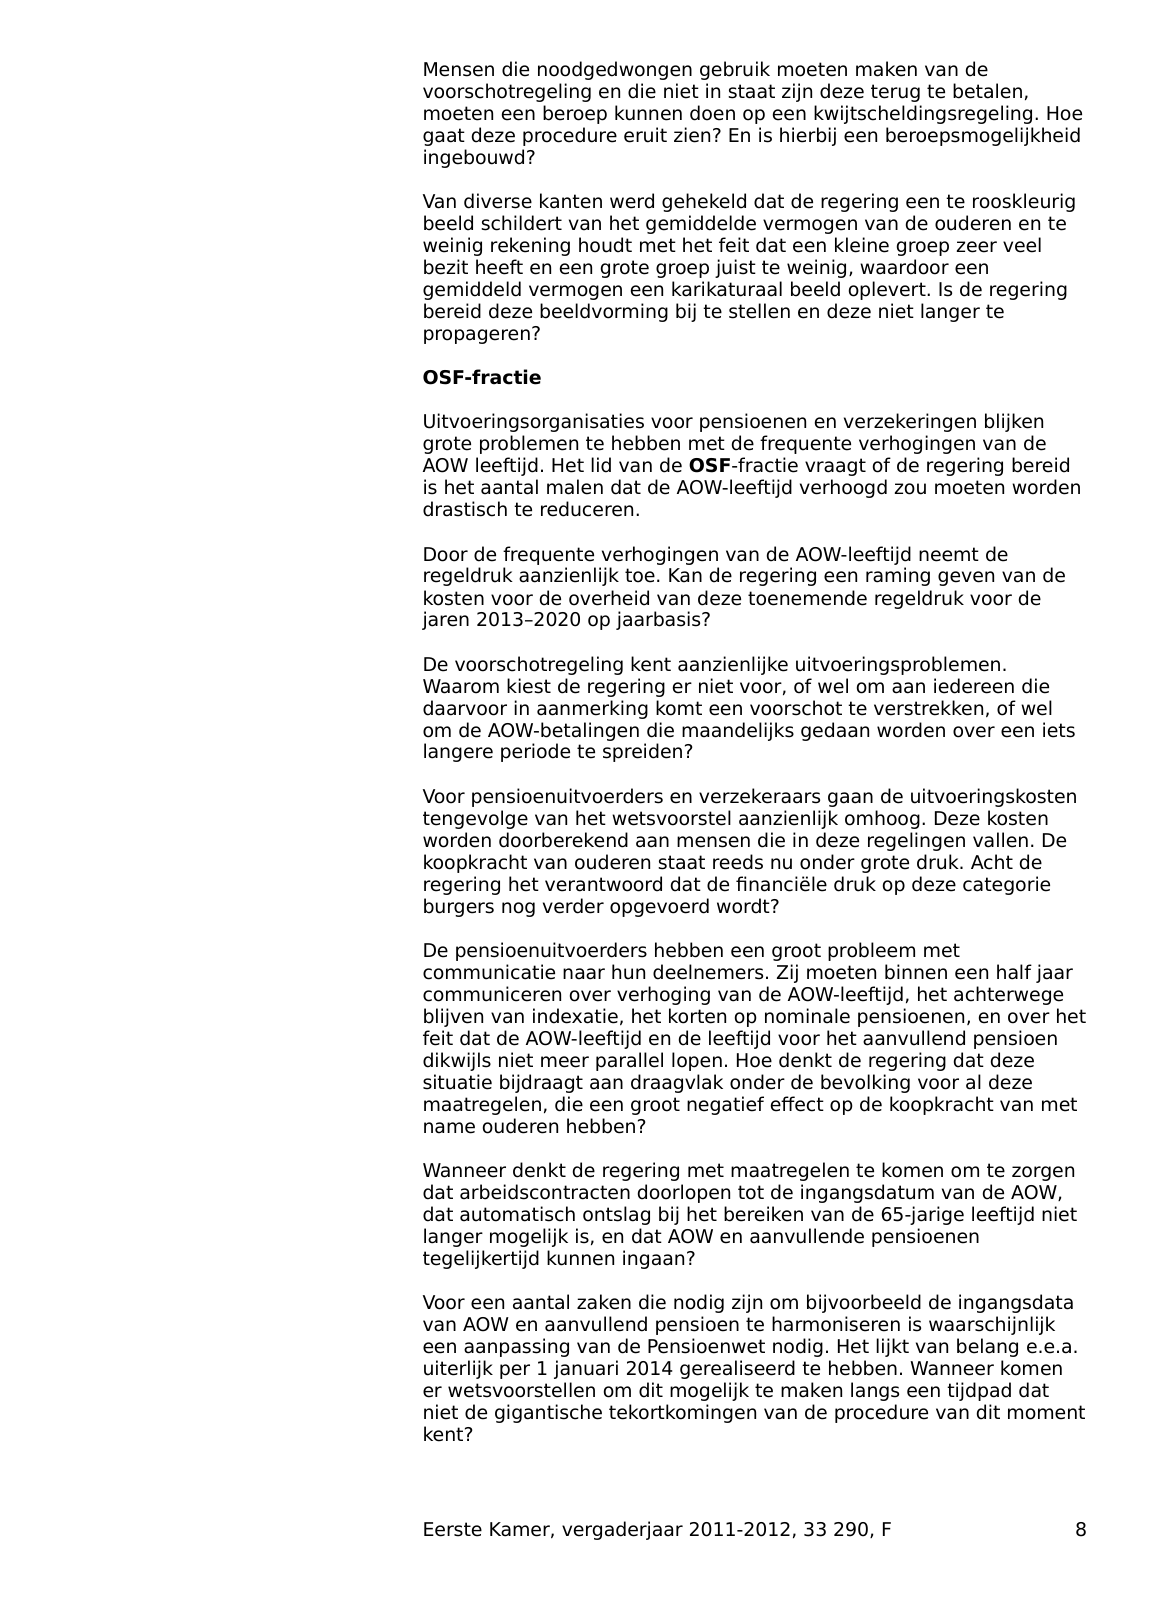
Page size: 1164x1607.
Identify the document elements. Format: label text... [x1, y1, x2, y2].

text Voor pensioenuitvoerders en verzekeraars gaan de uitvoeringskosten tengevolge van het wetsvoorstel aanzienlijk omhoog. Deze kosten worden doorberekend aan mensen die in deze regelingen vallen. De koopkracht van ouderen staat reeds nu onder grote druk. Acht de regering het verantwoord dat de financiële druk op deze categorie burgers nog verder opgevoerd wordt? [422, 786, 1087, 917]
text Voor een aantal zaken die nodig zijn om bijvoorbeeld de ingangsdata van AOW en aanvullend pensioen te harmoniseren is waarschijnlijk een aanpassing van de Pensioenwet nodig. Het lijkt van belang e.e.a. uiterlijk per 1 januari 2014 gerealiseerd te hebben. Wanneer komen er wetsvoorstellen om dit mogelijk te maken langs een tijdpad dat niet de gigantische tekortkomingen van de procedure van dit moment kent? [422, 1292, 1087, 1446]
text De voorschotregeling kent aanzienlijke uitvoeringsproblemen. Waarom kiest de regering er niet voor, of wel om aan iedereen die daarvoor in aanmerking komt een voorschot te verstrekken, of wel om de AOW-betalingen die maandelijks gedaan worden over een iets langere periode te spreiden? [422, 653, 1087, 763]
text Mensen die noodgedwongen gebruik moeten maken van de voorschotregeling en die niet in staat zijn deze terug te betalen, moeten een beroep kunnen doen op een kwijtscheldingsregeling. Hoe gaat deze procedure eruit zien? En is hierbij een beroepsmogelijkheid ingebouwd? [422, 59, 1087, 169]
text Door de frequente verhogingen van de AOW-leeftijd neemt de regeldruk aanzienlijk toe. Kan de regering een raming geven van de kosten voor de overheid van deze toenemende regeldruk voor de jaren 2013–2020 op jaarbasis? [422, 543, 1087, 631]
text Uitvoeringsorganisaties voor pensioenen en verzekeringen blijken grote problemen te hebben met de frequente verhogingen van de AOW leeftijd. Het lid van de OSF-fractie vraagt of de regering bereid is het aantal malen dat de AOW-leeftijd verhoogd zou moeten worden drastisch te reduceren. [422, 411, 1087, 521]
subtitle OSF-fractie [422, 367, 1087, 389]
text De pensioenuitvoerders hebben een groot probleem met communicatie naar hun deelnemers. Zij moeten binnen een half jaar communiceren over verhoging van de AOW-leeftijd, het achterwege blijven van indexatie, het korten op nominale pensioenen, en over het feit dat de AOW-leeftijd en de leeftijd voor het aanvullend pensioen dikwijls niet meer parallel lopen. Hoe denkt de regering dat deze situatie bijdraagt aan draagvlak onder de bevolking voor al deze maatregelen, die een groot negatief effect op de koopkracht van met name ouderen hebben? [422, 940, 1087, 1137]
text Wanneer denkt de regering met maatregelen te komen om te zorgen dat arbeidscontracten doorlopen tot de ingangsdatum van de AOW, dat automatisch ontslag bij het bereiken van de 65-jarige leeftijd niet langer mogelijk is, en dat AOW en aanvullende pensioenen tegelijkertijd kunnen ingaan? [422, 1160, 1087, 1269]
text Van diverse kanten werd gehekeld dat de regering een te rooskleurig beeld schildert van het gemiddelde vermogen van de ouderen en te weinig rekening houdt met het feit dat een kleine groep zeer veel bezit heeft en een grote groep juist te weinig, waardoor een gemiddeld vermogen een karikaturaal beeld oplevert. Is de regering bereid deze beeldvorming bij te stellen en deze niet langer te propageren? [422, 191, 1087, 345]
